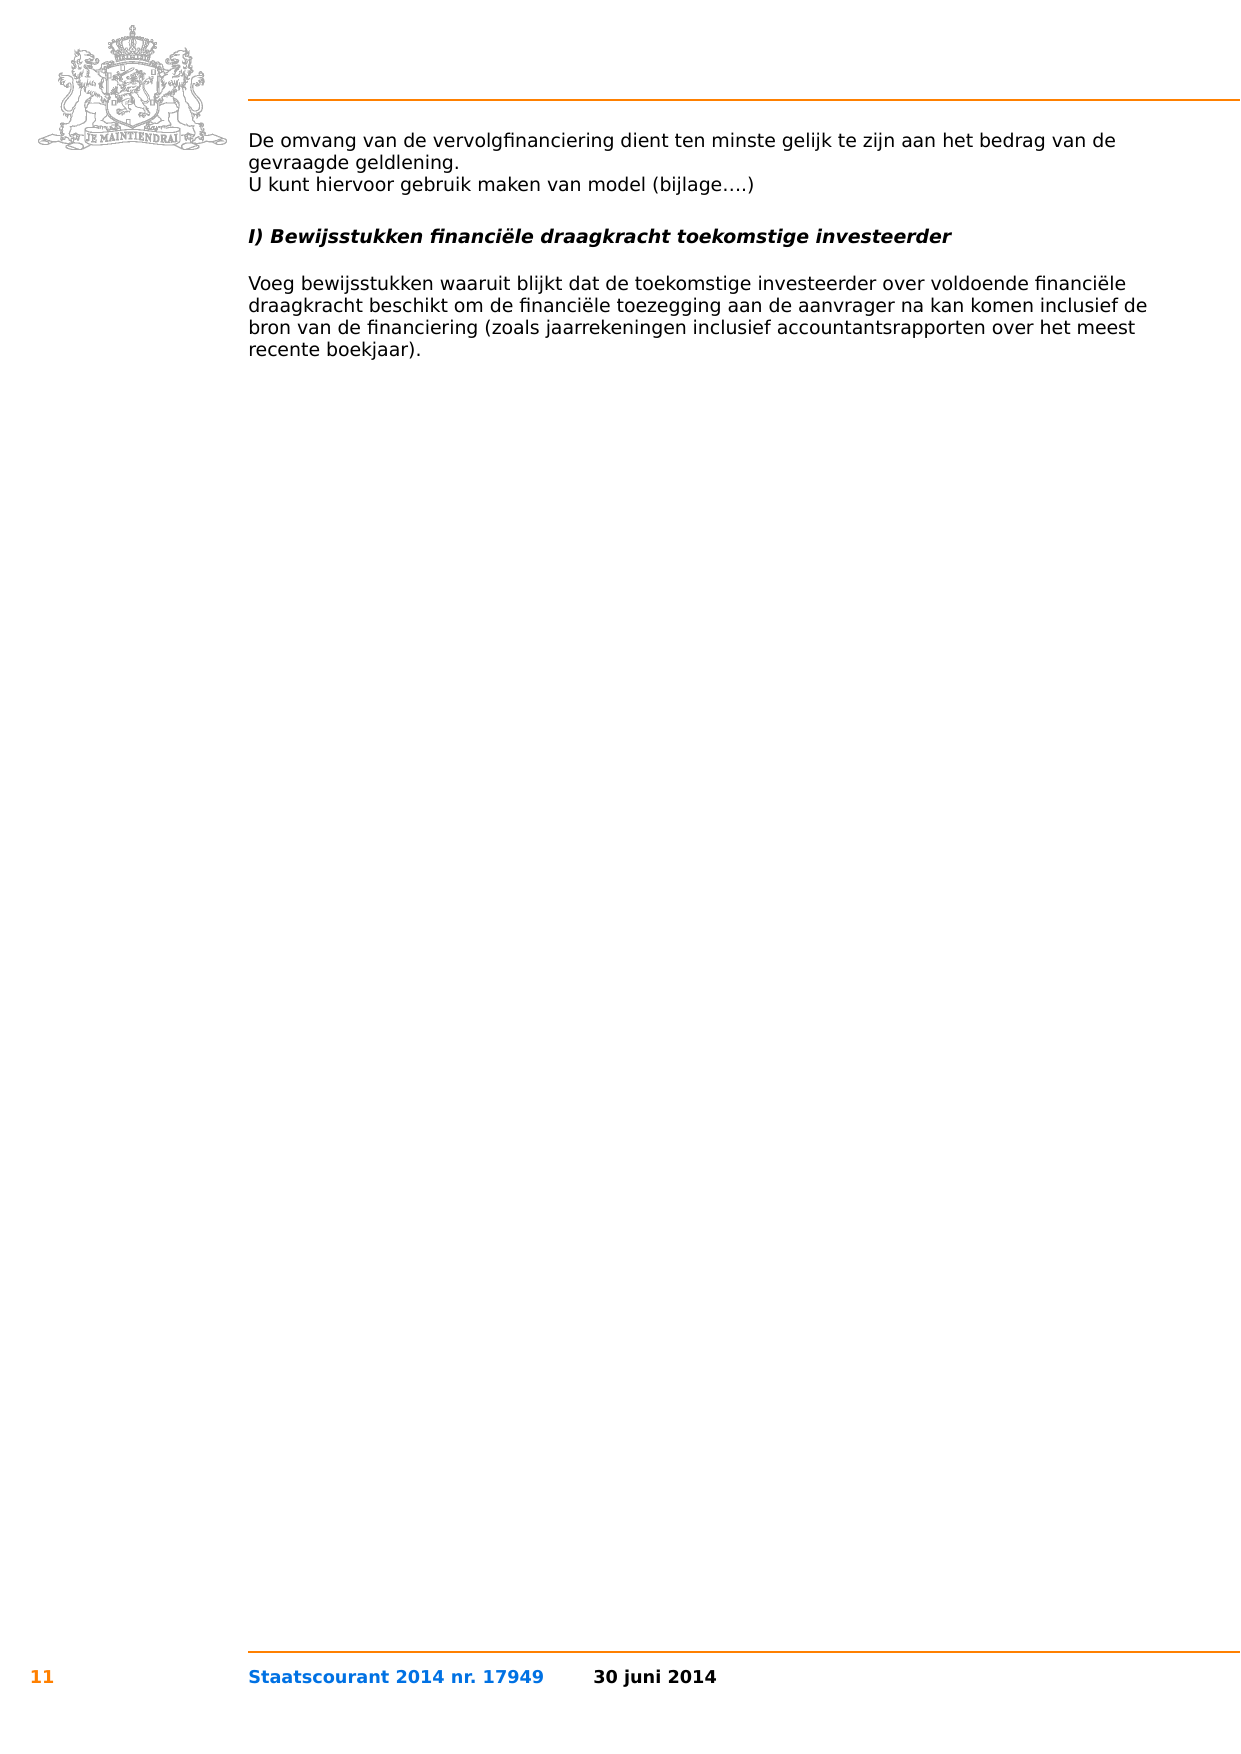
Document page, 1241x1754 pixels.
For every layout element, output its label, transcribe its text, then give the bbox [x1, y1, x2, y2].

text U kunt hiervoor gebruik maken van model (bijlage….) [248, 174, 1163, 196]
text De omvang van de vervolgfinanciering dient ten minste gelijk te zijn aan het bedrag van de gevraagde geldlening. [248, 130, 1163, 174]
picture [38, 25, 227, 150]
text Voeg bewijsstukken waaruit blijkt dat de toekomstige investeerder over voldoende financiële draagkracht beschikt om de financiële toezegging aan de aanvrager na kan komen inclusief de bron van de financiering (zoals jaarrekeningen inclusief accountantsrapporten over het meest recente boekjaar). [248, 273, 1163, 361]
subtitle I) Bewijsstukken financiële draagkracht toekomstige investeerder [248, 226, 1163, 248]
